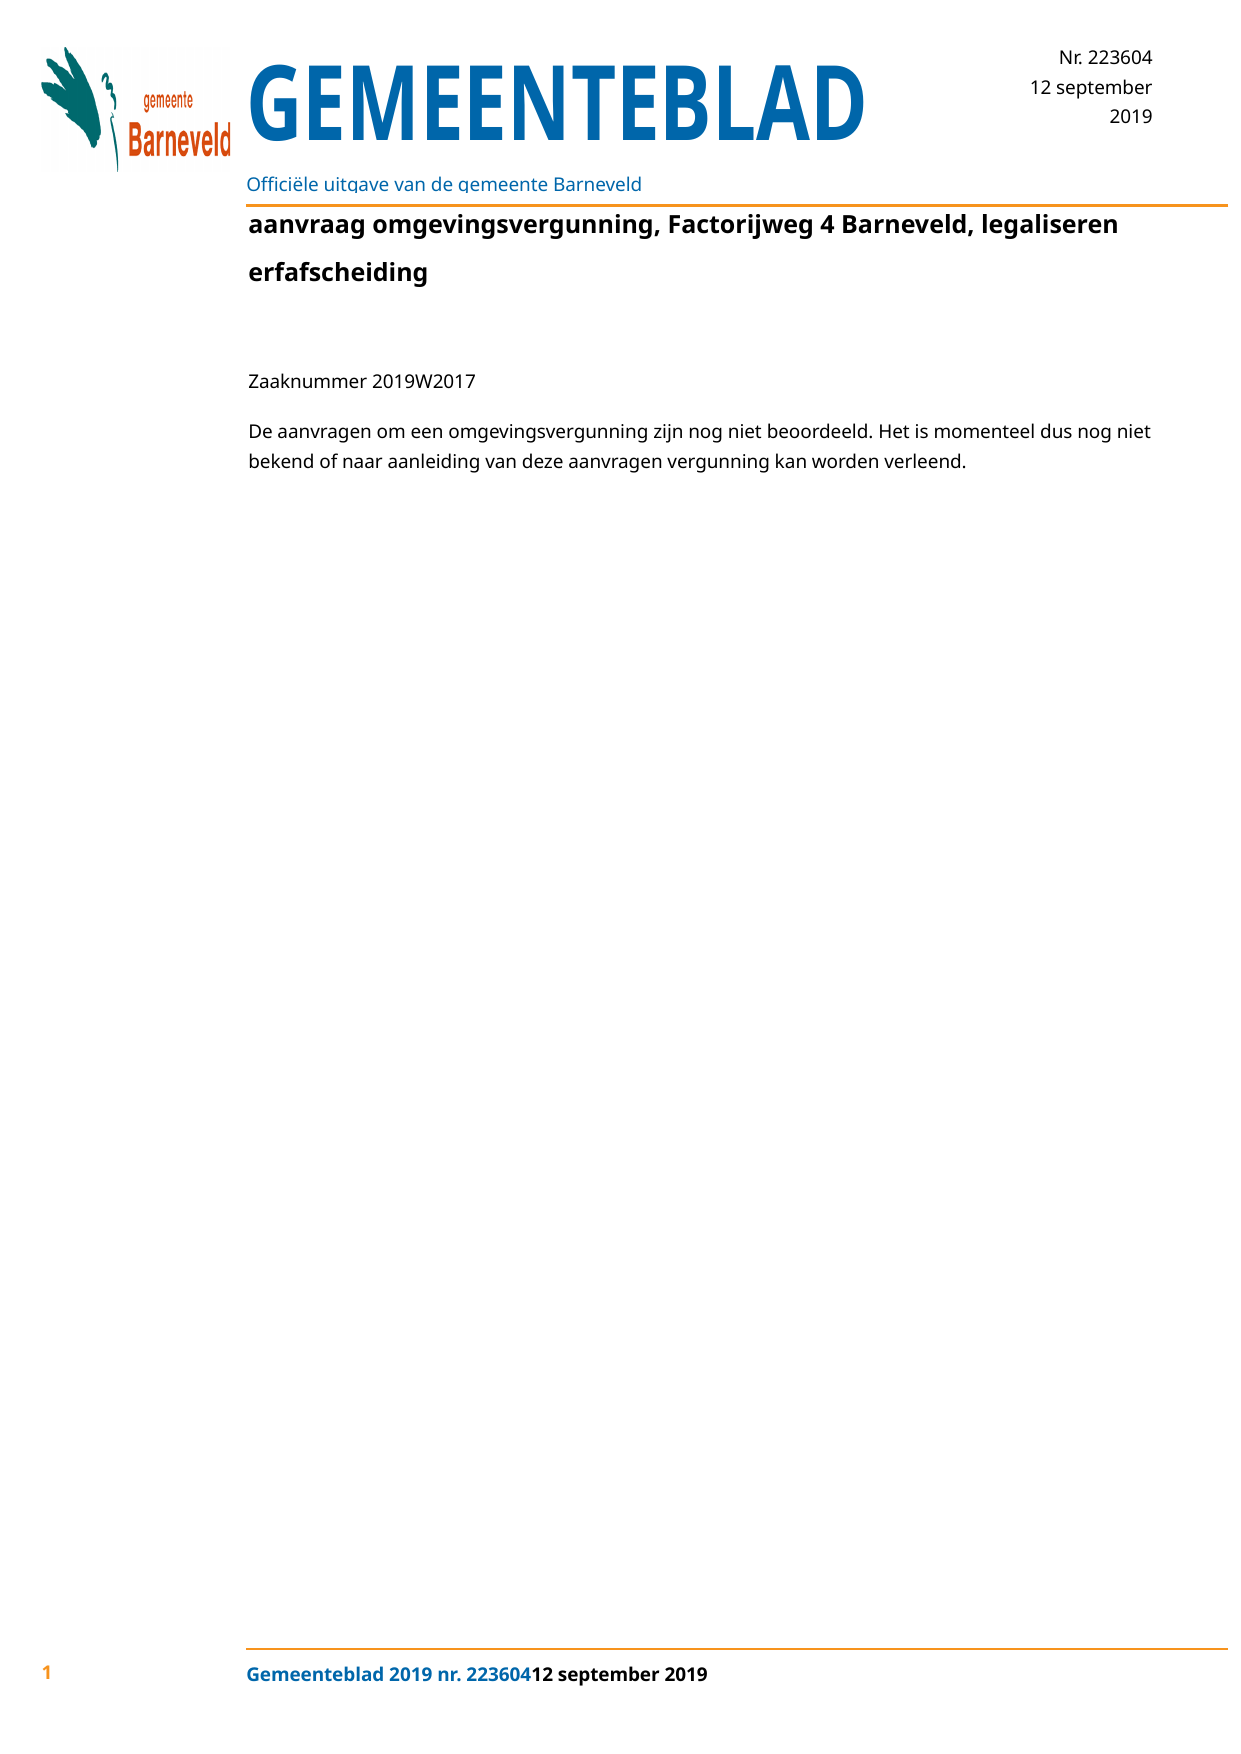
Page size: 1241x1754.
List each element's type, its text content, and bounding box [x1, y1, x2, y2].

text aanvraag omgevingsvergunning, Factorijweg 4 Barneveld, legaliseren erfafscheiding [248, 207, 1152, 288]
text Zaaknummer 2019W2017 [248, 368, 1152, 394]
picture [41, 47, 231, 172]
text De aanvragen om een omgevingsvergunning zijn nog niet beoordeeld. Het is momenteel dus nog niet bekend of naar aanleiding van deze aanvragen vergunning kan worden verleend. [248, 419, 1152, 474]
